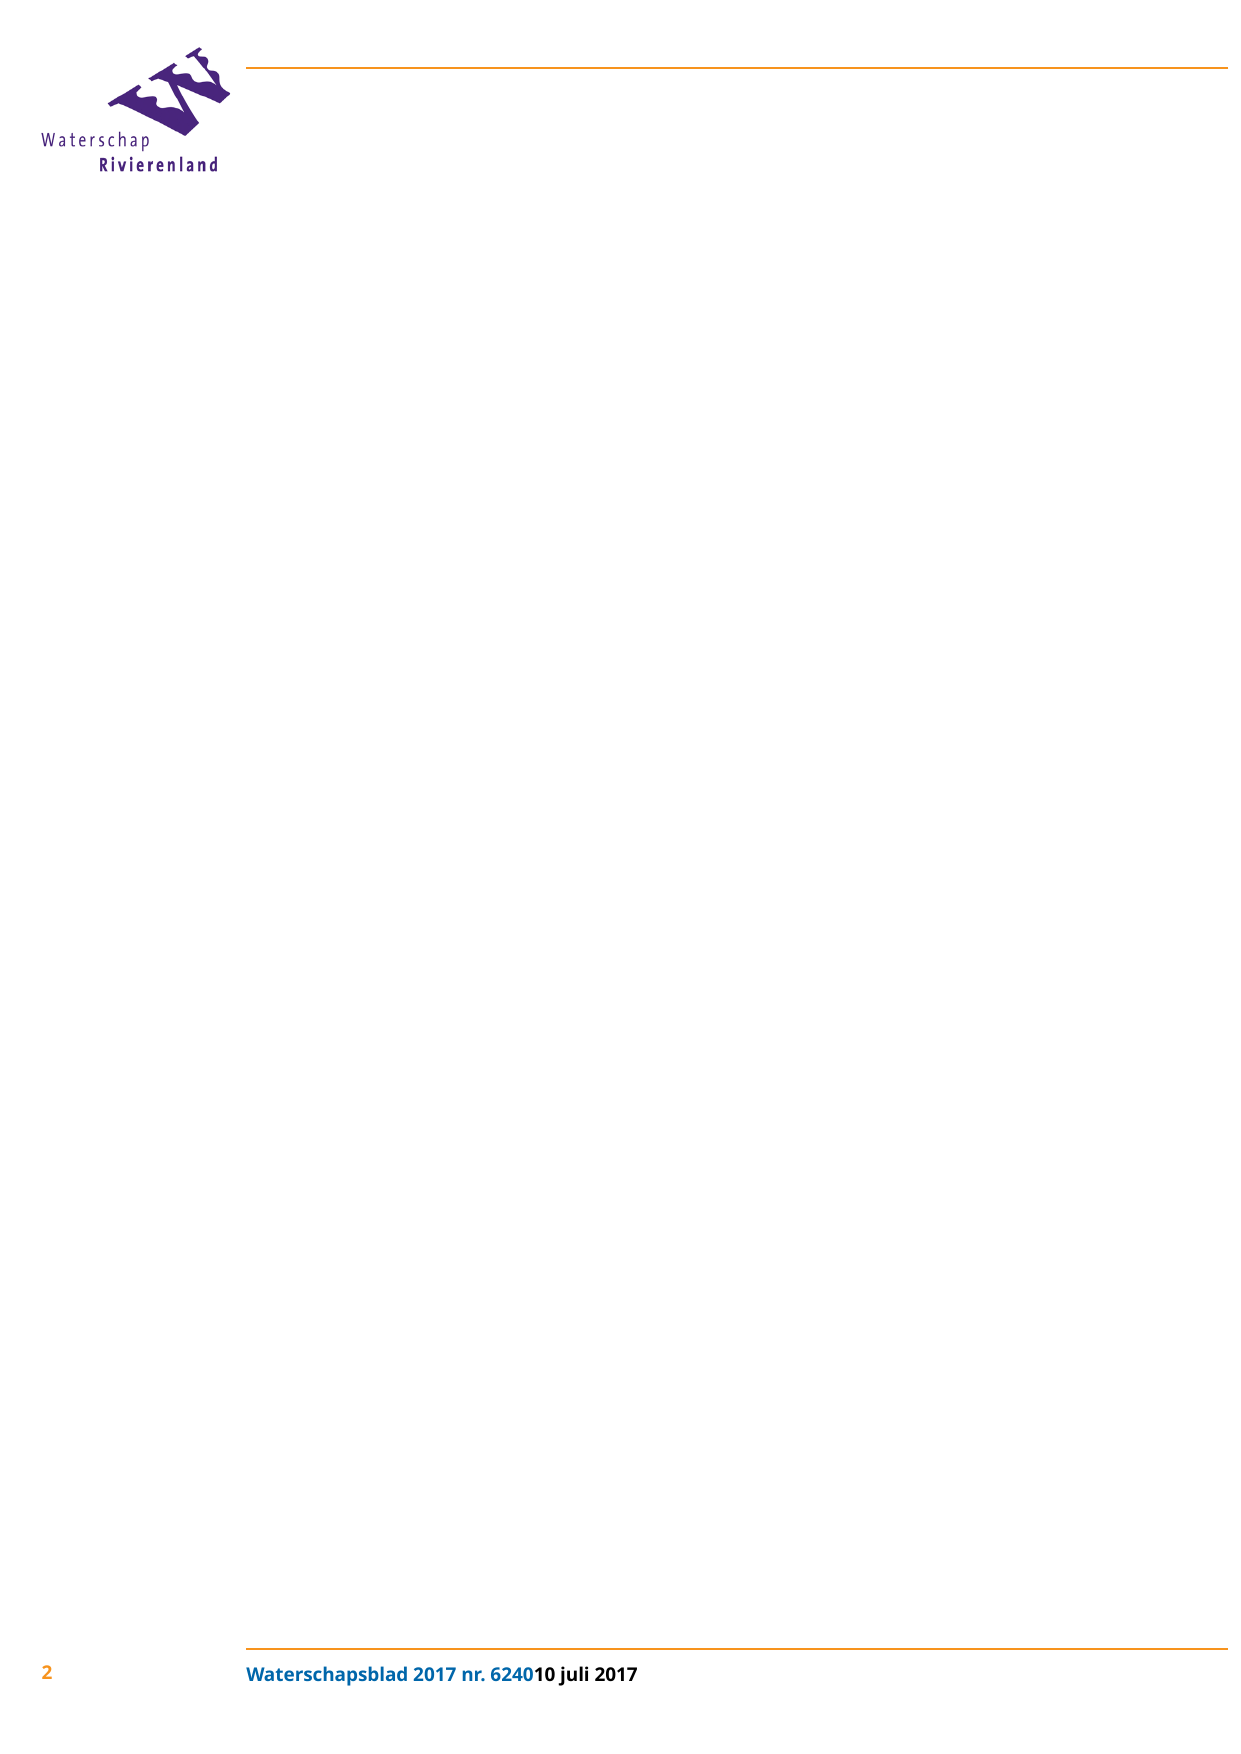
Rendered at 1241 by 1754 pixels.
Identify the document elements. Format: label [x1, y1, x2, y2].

picture [41, 47, 231, 172]
